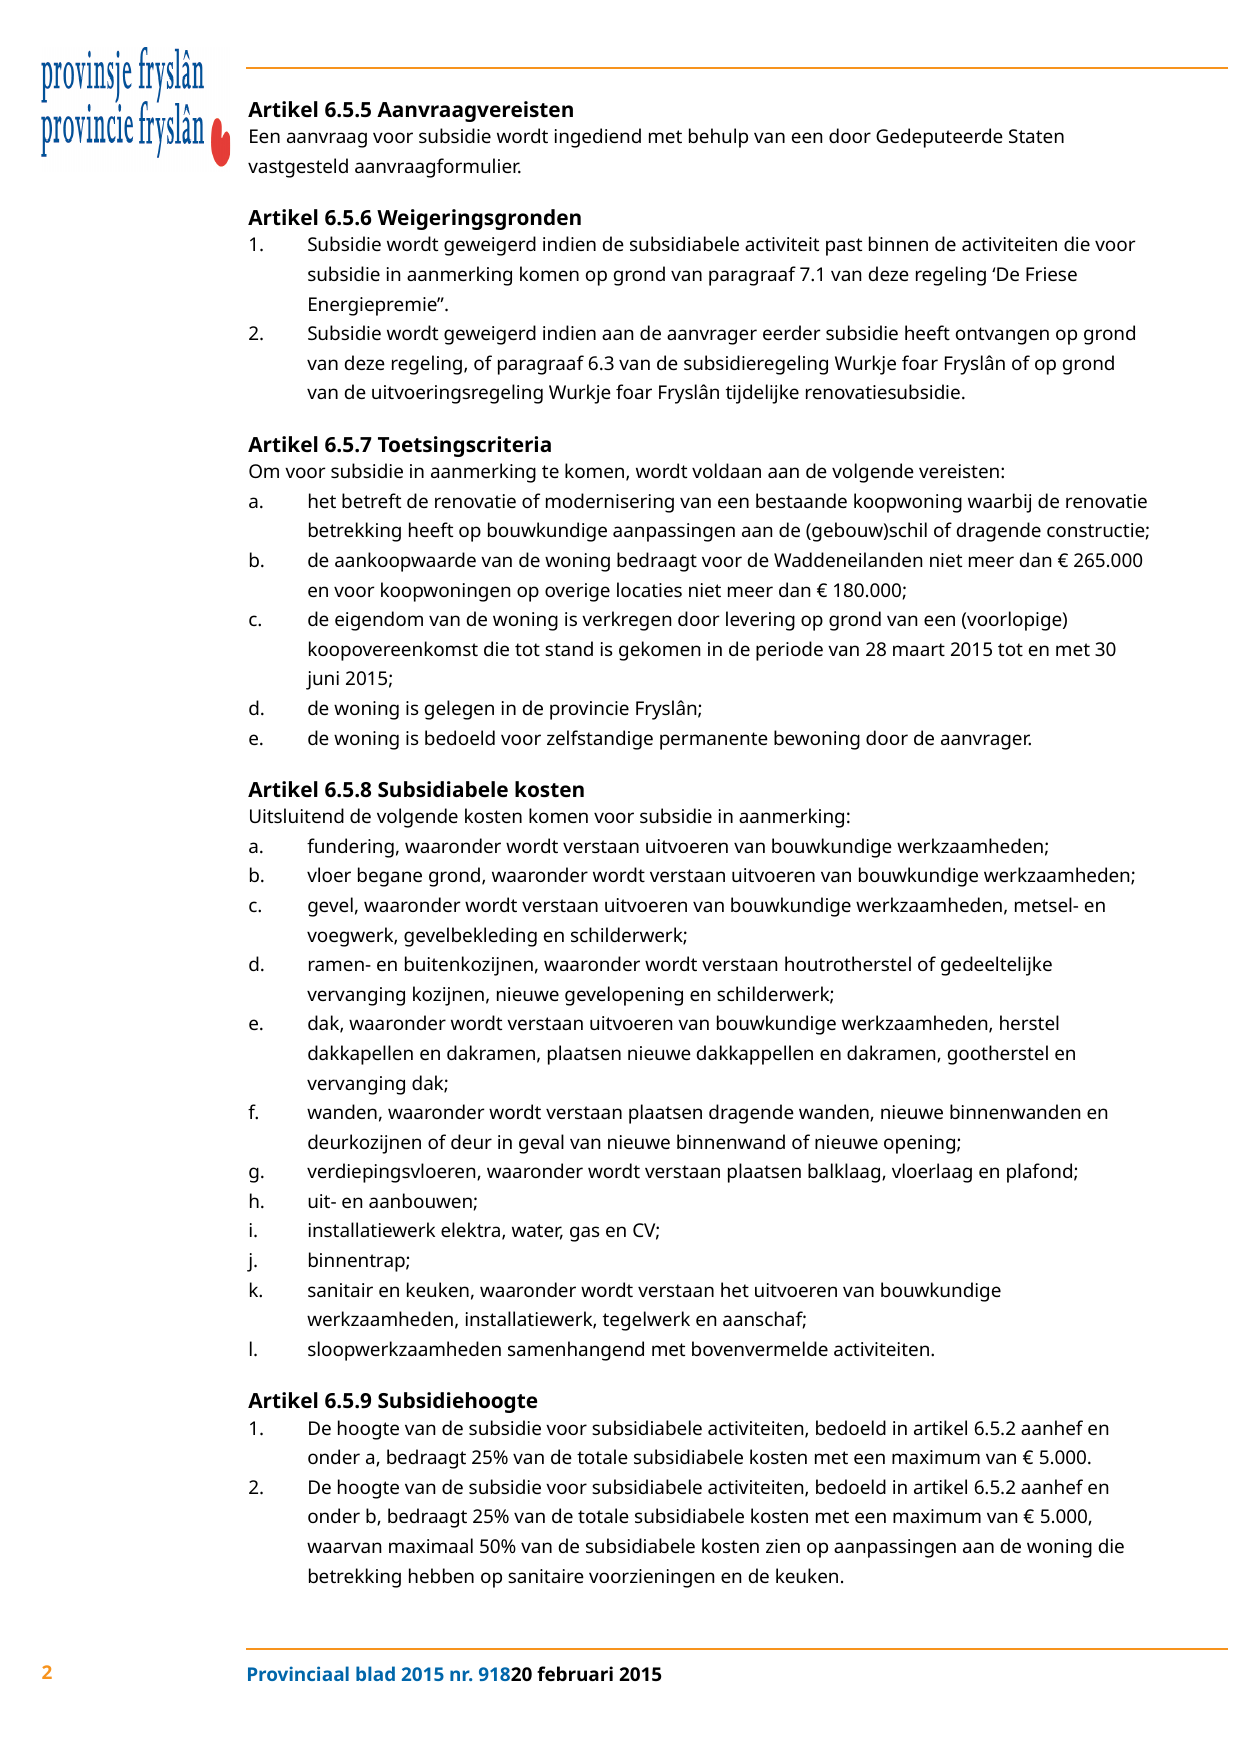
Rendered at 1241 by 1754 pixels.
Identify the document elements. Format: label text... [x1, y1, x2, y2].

list installatiewerk elektra, water, gas en CV; [248, 1218, 1152, 1243]
list de eigendom van de woning is verkregen door levering op grond van een (voorlopige) koopovereenkomst die tot stand is gekomen in de periode van 28 maart 2015 tot en met 30 juni 2015; [248, 606, 1152, 691]
list de woning is bedoeld voor zelfstandige permanente bewoning door de aanvrager. [248, 725, 1152, 750]
text Een aanvraag voor subsidie wordt ingediend met behulp van een door Gedeputeerde Staten vastgesteld aanvraagformulier. [248, 123, 1152, 178]
text Artikel 6.5.9 Subsidiehoogte [248, 1386, 1152, 1415]
text Uitsluitend de volgende kosten komen voor subsidie in aanmerking: [248, 803, 1152, 829]
list het betreft de renovatie of modernisering van een bestaande koopwoning waarbij de renovatie betrekking heeft op bouwkundige aanpassingen aan de (gebouw)schil of dragende constructie; [248, 488, 1152, 543]
text Artikel 6.5.7 Toetsingscriteria [248, 430, 1152, 458]
list ramen- en buitenkozijnen, waaronder wordt verstaan houtrotherstel of gedeeltelijke vervanging kozijnen, nieuwe gevelopening en schilderwerk; [248, 951, 1152, 1007]
list vloer begane grond, waaronder wordt verstaan uitvoeren van bouwkundige werkzaamheden; [248, 863, 1152, 888]
list De hoogte van de subsidie voor subsidiabele activiteiten, bedoeld in artikel 6.5.2 aanhef en onder b, bedraagt 25% van de totale subsidiabele kosten met een maximum van € 5.000, waarvan maximaal 50% van de subsidiabele kosten zien op aanpassingen aan de woning die betrekking hebben op sanitaire voorzieningen en de keuken. [248, 1474, 1152, 1588]
list uit- en aanbouwen; [248, 1188, 1152, 1214]
list fundering, waaronder wordt verstaan uitvoeren van bouwkundige werkzaamheden; [248, 833, 1152, 859]
list gevel, waaronder wordt verstaan uitvoeren van bouwkundige werkzaamheden, metsel- en voegwerk, gevelbekleding en schilderwerk; [248, 892, 1152, 948]
text Om voor subsidie in aanmerking te komen, wordt voldaan aan de volgende vereisten: [248, 458, 1152, 484]
list de woning is gelegen in de provincie Fryslân; [248, 695, 1152, 721]
list Subsidie wordt geweigerd indien de subsidiabele activiteit past binnen de activiteiten die voor subsidie in aanmerking komen op grond van paragraaf 7.1 van deze regeling ‘De Friese Energiepremie”. [248, 232, 1152, 317]
list verdiepingsvloeren, waaronder wordt verstaan plaatsen balklaag, vloerlaag en plafond; [248, 1158, 1152, 1184]
picture [41, 47, 231, 172]
text Artikel 6.5.8 Subsidiabele kosten [248, 775, 1152, 803]
list sanitair en keuken, waaronder wordt verstaan het uitvoeren van bouwkundige werkzaamheden, installatiewerk, tegelwerk en aanschaf; [248, 1277, 1152, 1332]
text Artikel 6.5.6 Weigeringsgronden [248, 203, 1152, 232]
list de aankoopwaarde van de woning bedraagt voor de Waddeneilanden niet meer dan € 265.000 en voor koopwoningen op overige locaties niet meer dan € 180.000; [248, 547, 1152, 602]
list binnentrap; [248, 1247, 1152, 1273]
list Subsidie wordt geweigerd indien aan de aanvrager eerder subsidie heeft ontvangen op grond van deze regeling, of paragraaf 6.3 van de subsidieregeling Wurkje foar Fryslân of op grond van de uitvoeringsregeling Wurkje foar Fryslân tijdelijke renovatiesubsidie. [248, 320, 1152, 405]
list wanden, waaronder wordt verstaan plaatsen dragende wanden, nieuwe binnenwanden en deurkozijnen of deur in geval van nieuwe binnenwand of nieuwe opening; [248, 1099, 1152, 1155]
list sloopwerkzaamheden samenhangend met bovenvermelde activiteiten. [248, 1336, 1152, 1362]
list De hoogte van de subsidie voor subsidiabele activiteiten, bedoeld in artikel 6.5.2 aanhef en onder a, bedraagt 25% van de totale subsidiabele kosten met een maximum van € 5.000. [248, 1415, 1152, 1470]
list dak, waaronder wordt verstaan uitvoeren van bouwkundige werkzaamheden, herstel dakkapellen en dakramen, plaatsen nieuwe dakkappellen en dakramen, gootherstel en vervanging dak; [248, 1011, 1152, 1096]
text Artikel 6.5.5 Aanvraagvereisten [248, 95, 1152, 123]
